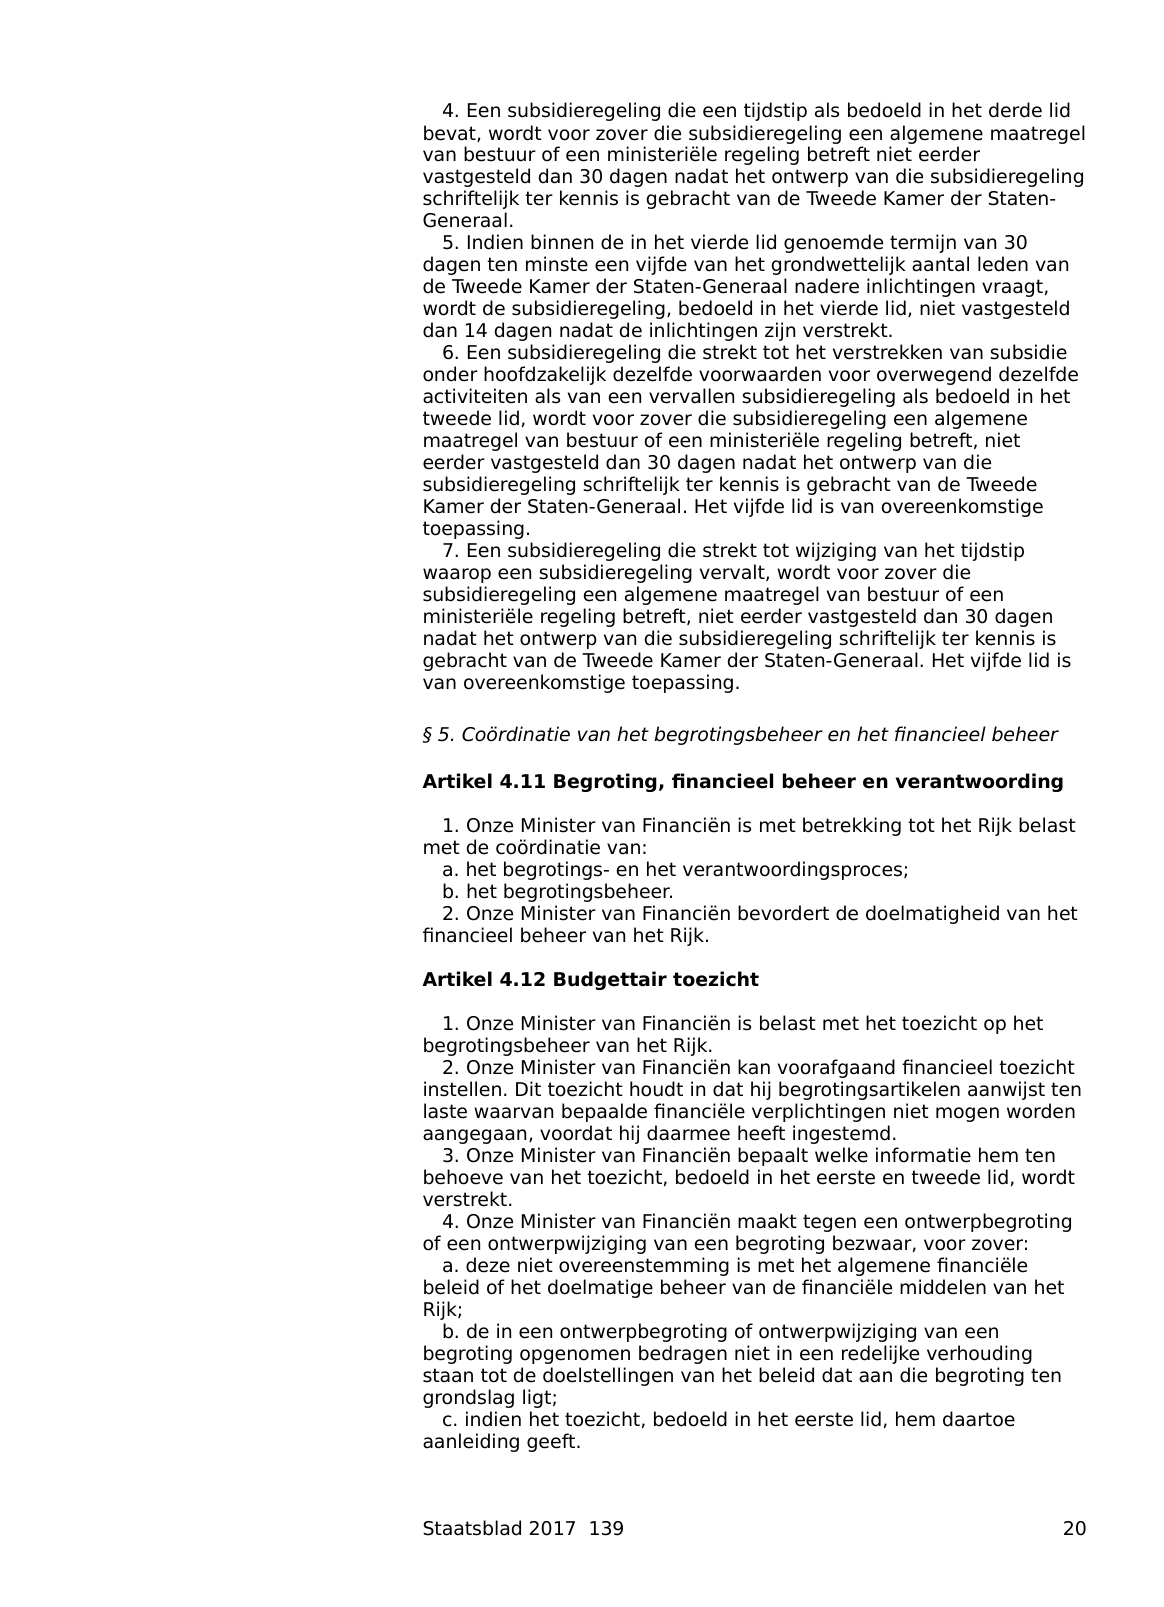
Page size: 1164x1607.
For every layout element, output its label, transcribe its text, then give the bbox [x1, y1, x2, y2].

text a. deze niet overeenstemming is met het algemene financiële beleid of het doelmatige beheer van de financiële middelen van het Rijk; [422, 1255, 1087, 1321]
text c. indien het toezicht, bedoeld in het eerste lid, hem daartoe aanleiding geeft. [422, 1409, 1087, 1453]
text 1. Onze Minister van Financiën is belast met het toezicht op het begrotingsbeheer van het Rijk. [422, 1013, 1087, 1057]
subtitle § 5. Coördinatie van het begrotingsbeheer en het financieel beheer [422, 724, 1087, 746]
text 6. Een subsidieregeling die strekt tot het verstrekken van subsidie onder hoofdzakelijk dezelfde voorwaarden voor overwegend dezelfde activiteiten als van een vervallen subsidieregeling als bedoeld in het tweede lid, wordt voor zover die subsidieregeling een algemene maatregel van bestuur of een ministeriële regeling betreft, niet eerder vastgesteld dan 30 dagen nadat het ontwerp van die subsidieregeling schriftelijk ter kennis is gebracht van de Tweede Kamer der Staten-Generaal. Het vijfde lid is van overeenkomstige toepassing. [422, 342, 1087, 540]
text 3. Onze Minister van Financiën bepaalt welke informatie hem ten behoeve van het toezicht, bedoeld in het eerste en tweede lid, wordt verstrekt. [422, 1145, 1087, 1211]
subtitle Artikel 4.11 Begroting, financieel beheer en verantwoording [422, 771, 1087, 793]
text 5. Indien binnen de in het vierde lid genoemde termijn van 30 dagen ten minste een vijfde van het grondwettelijk aantal leden van de Tweede Kamer der Staten-Generaal nadere inlichtingen vraagt, wordt de subsidieregeling, bedoeld in het vierde lid, niet vastgesteld dan 14 dagen nadat de inlichtingen zijn verstrekt. [422, 232, 1087, 342]
text b. het begrotingsbeheer. [422, 881, 1087, 903]
text 1. Onze Minister van Financiën is met betrekking tot het Rijk belast met de coördinatie van: [422, 815, 1087, 859]
text 7. Een subsidieregeling die strekt tot wijziging van het tijdstip waarop een subsidieregeling vervalt, wordt voor zover die subsidieregeling een algemene maatregel van bestuur of een ministeriële regeling betreft, niet eerder vastgesteld dan 30 dagen nadat het ontwerp van die subsidieregeling schriftelijk ter kennis is gebracht van de Tweede Kamer der Staten-Generaal. Het vijfde lid is van overeenkomstige toepassing. [422, 540, 1087, 694]
text 4. Onze Minister van Financiën maakt tegen een ontwerpbegroting of een ontwerpwijziging van een begroting bezwaar, voor zover: [422, 1211, 1087, 1255]
text 4. Een subsidieregeling die een tijdstip als bedoeld in het derde lid bevat, wordt voor zover die subsidieregeling een algemene maatregel van bestuur of een ministeriële regeling betreft niet eerder vastgesteld dan 30 dagen nadat het ontwerp van die subsidieregeling schriftelijk ter kennis is gebracht van de Tweede Kamer der Staten-Generaal. [422, 100, 1087, 232]
text 2. Onze Minister van Financiën bevordert de doelmatigheid van het financieel beheer van het Rijk. [422, 903, 1087, 947]
subtitle Artikel 4.12 Budgettair toezicht [422, 969, 1087, 991]
text b. de in een ontwerpbegroting of ontwerpwijziging van een begroting opgenomen bedragen niet in een redelijke verhouding staan tot de doelstellingen van het beleid dat aan die begroting ten grondslag ligt; [422, 1321, 1087, 1409]
text 2. Onze Minister van Financiën kan voorafgaand financieel toezicht instellen. Dit toezicht houdt in dat hij begrotingsartikelen aanwijst ten laste waarvan bepaalde financiële verplichtingen niet mogen worden aangegaan, voordat hij daarmee heeft ingestemd. [422, 1057, 1087, 1145]
text a. het begrotings- en het verantwoordingsproces; [422, 859, 1087, 881]
